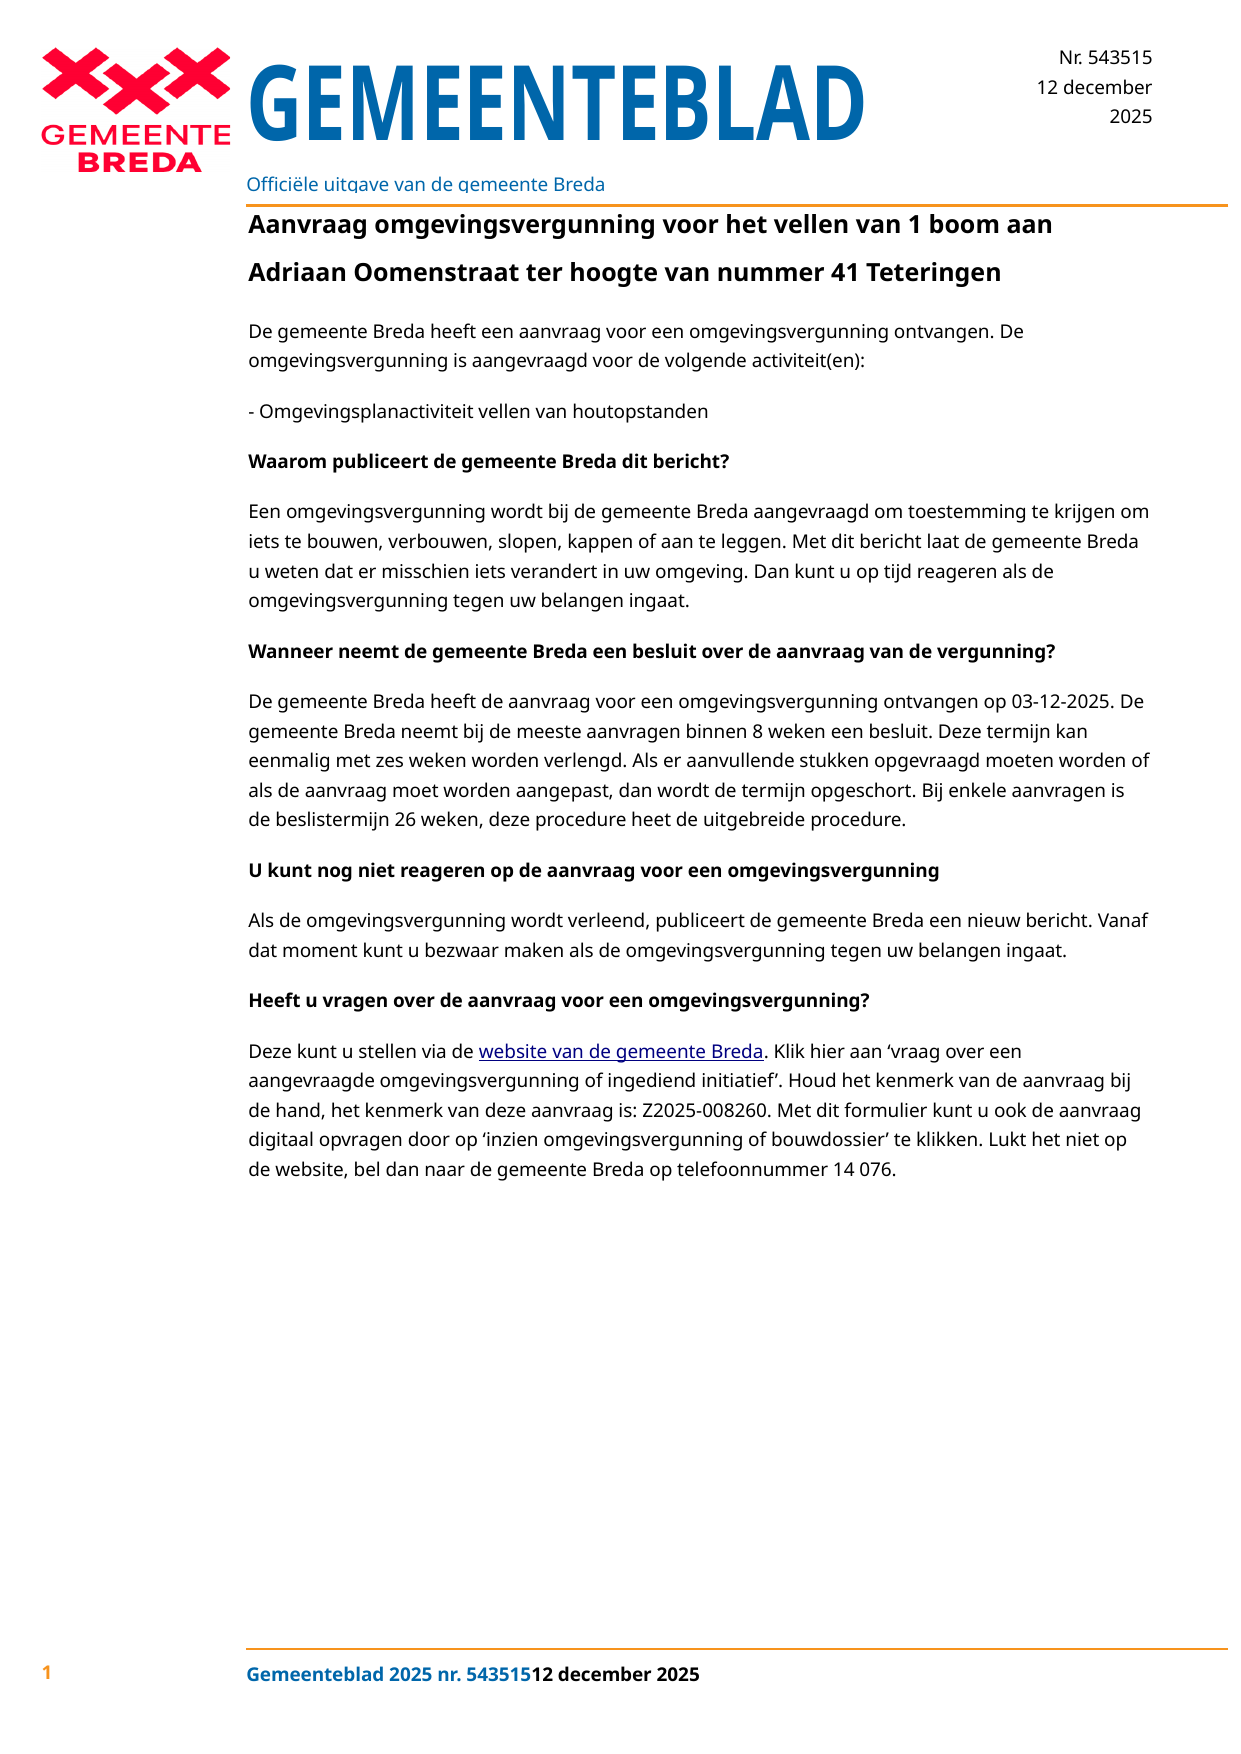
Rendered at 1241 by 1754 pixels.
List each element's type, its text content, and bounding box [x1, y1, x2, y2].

text Als de omgevingsvergunning wordt verleend, publiceert de gemeente Breda een nieuw bericht. Vanaf dat moment kunt u bezwaar maken als de omgevingsvergunning tegen uw belangen ingaat. [248, 907, 1152, 963]
text De gemeente Breda heeft een aanvraag voor een omgevingsvergunning ontvangen. De omgevingsvergunning is aangevraagd voor de volgende activiteit(en): [248, 318, 1152, 373]
text De gemeente Breda heeft de aanvraag voor een omgevingsvergunning ontvangen op 03-12-2025. De gemeente Breda neemt bij de meeste aanvragen binnen 8 weken een besluit. Deze termijn kan eenmalig met zes weken worden verlengd. Als er aanvullende stukken opgevraagd moeten worden of als de aanvraag moet worden aangepast, dan wordt de termijn opgeschort. Bij enkele aanvragen is de beslistermijn 26 weken, deze procedure heet de uitgebreide procedure. [248, 688, 1152, 832]
text Heeft u vragen over de aanvraag voor een omgevingsvergunning? [248, 987, 1152, 1013]
text Aanvraag omgevingsvergunning voor het vellen van 1 boom aan Adriaan Oomenstraat ter hoogte van nummer 41 Teteringen [248, 207, 1152, 288]
picture [41, 47, 231, 172]
text Waarom publiceert de gemeente Breda dit bericht? [248, 448, 1152, 474]
text - Omgevingsplanactiviteit vellen van houtopstanden [248, 398, 1152, 424]
text Deze kunt u stellen via de website van de gemeente Breda. Klik hier aan ‘vraag over een aangevraagde omgevingsvergunning of ingediend initiatief’. Houd het kenmerk van de aanvraag bij de hand, het kenmerk van deze aanvraag is: Z2025-008260. Met dit formulier kunt u ook de aanvraag digitaal opvragen door op ‘inzien omgevingsvergunning of bouwdossier’ te klikken. Lukt het niet op de website, bel dan naar de gemeente Breda op telefoonnummer 14 076. [248, 1038, 1152, 1182]
text Een omgevingsvergunning wordt bij de gemeente Breda aangevraagd om toestemming te krijgen om iets te bouwen, verbouwen, slopen, kappen of aan te leggen. Met dit bericht laat de gemeente Breda u weten dat er misschien iets verandert in uw omgeving. Dan kunt u op tijd reageren als de omgevingsvergunning tegen uw belangen ingaat. [248, 499, 1152, 613]
text Wanneer neemt de gemeente Breda een besluit over de aanvraag van de vergunning? [248, 638, 1152, 664]
text U kunt nog niet reageren op de aanvraag voor een omgevingsvergunning [248, 857, 1152, 883]
